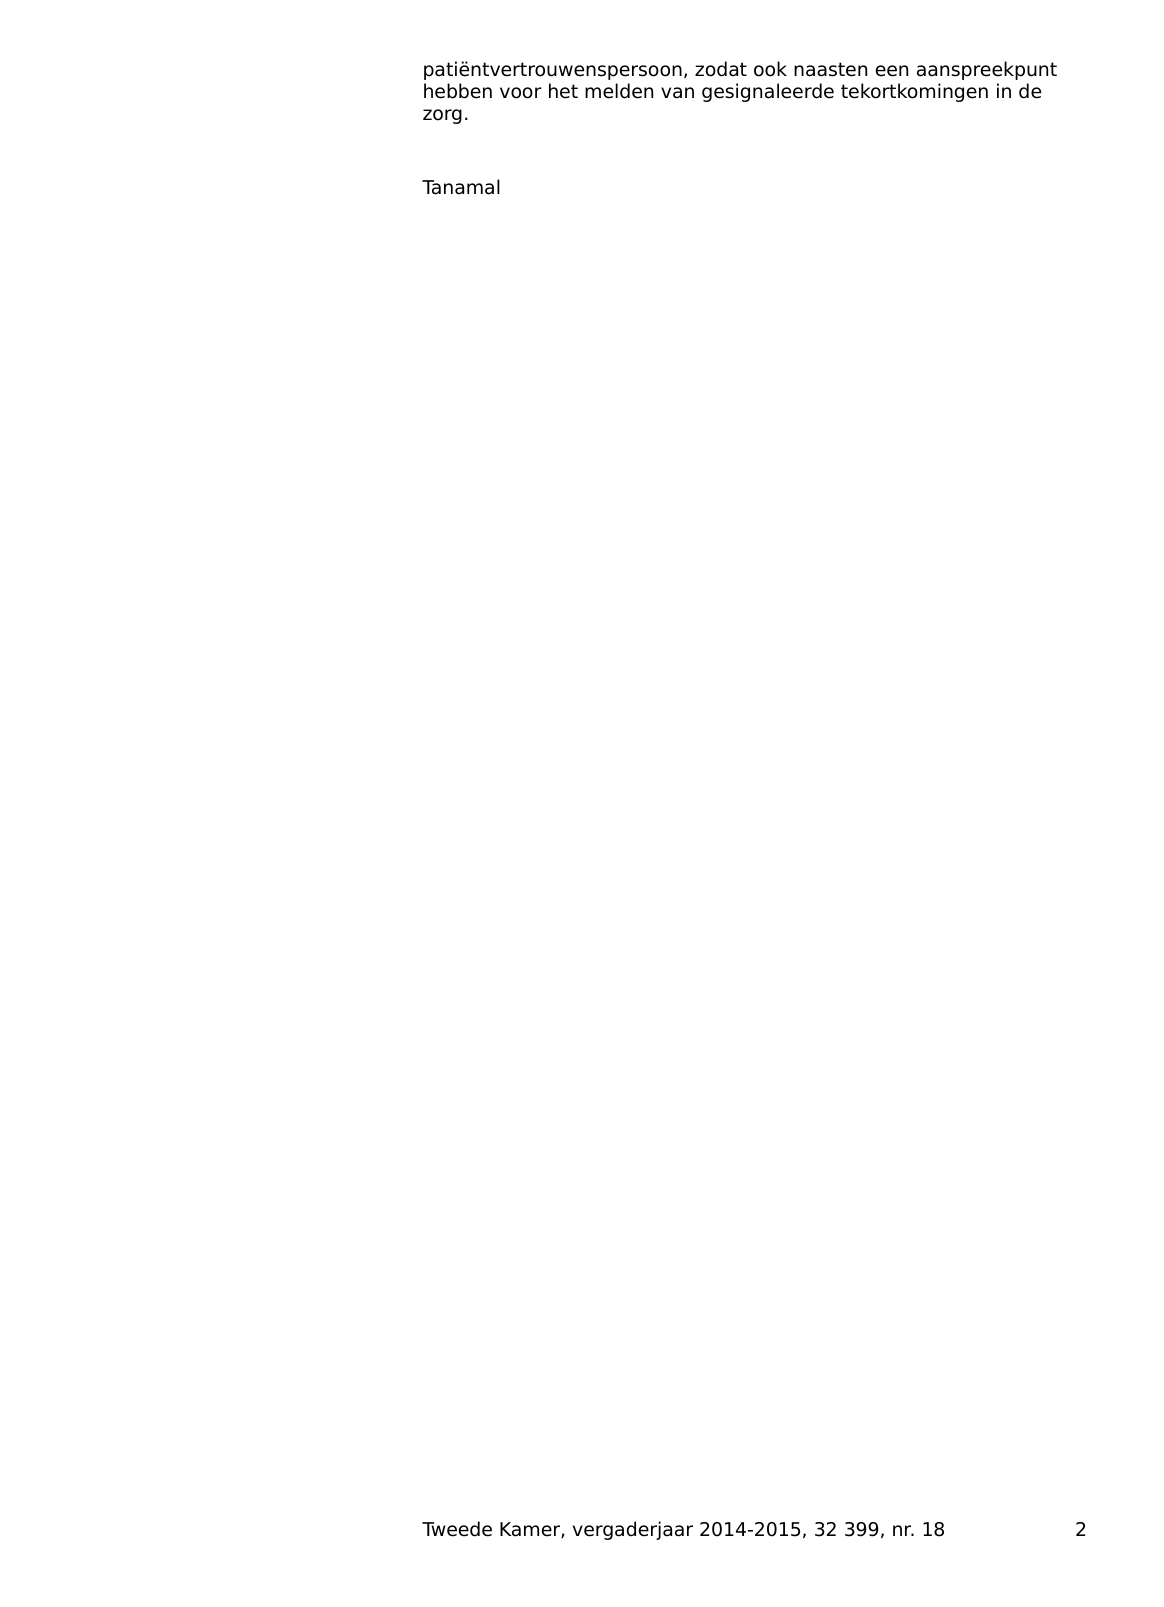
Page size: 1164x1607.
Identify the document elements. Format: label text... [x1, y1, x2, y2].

text patiëntvertrouwenspersoon, zodat ook naasten een aanspreekpunt hebben voor het melden van gesignaleerde tekortkomingen in de zorg. [422, 59, 1087, 125]
text Tanamal [422, 155, 1087, 199]
